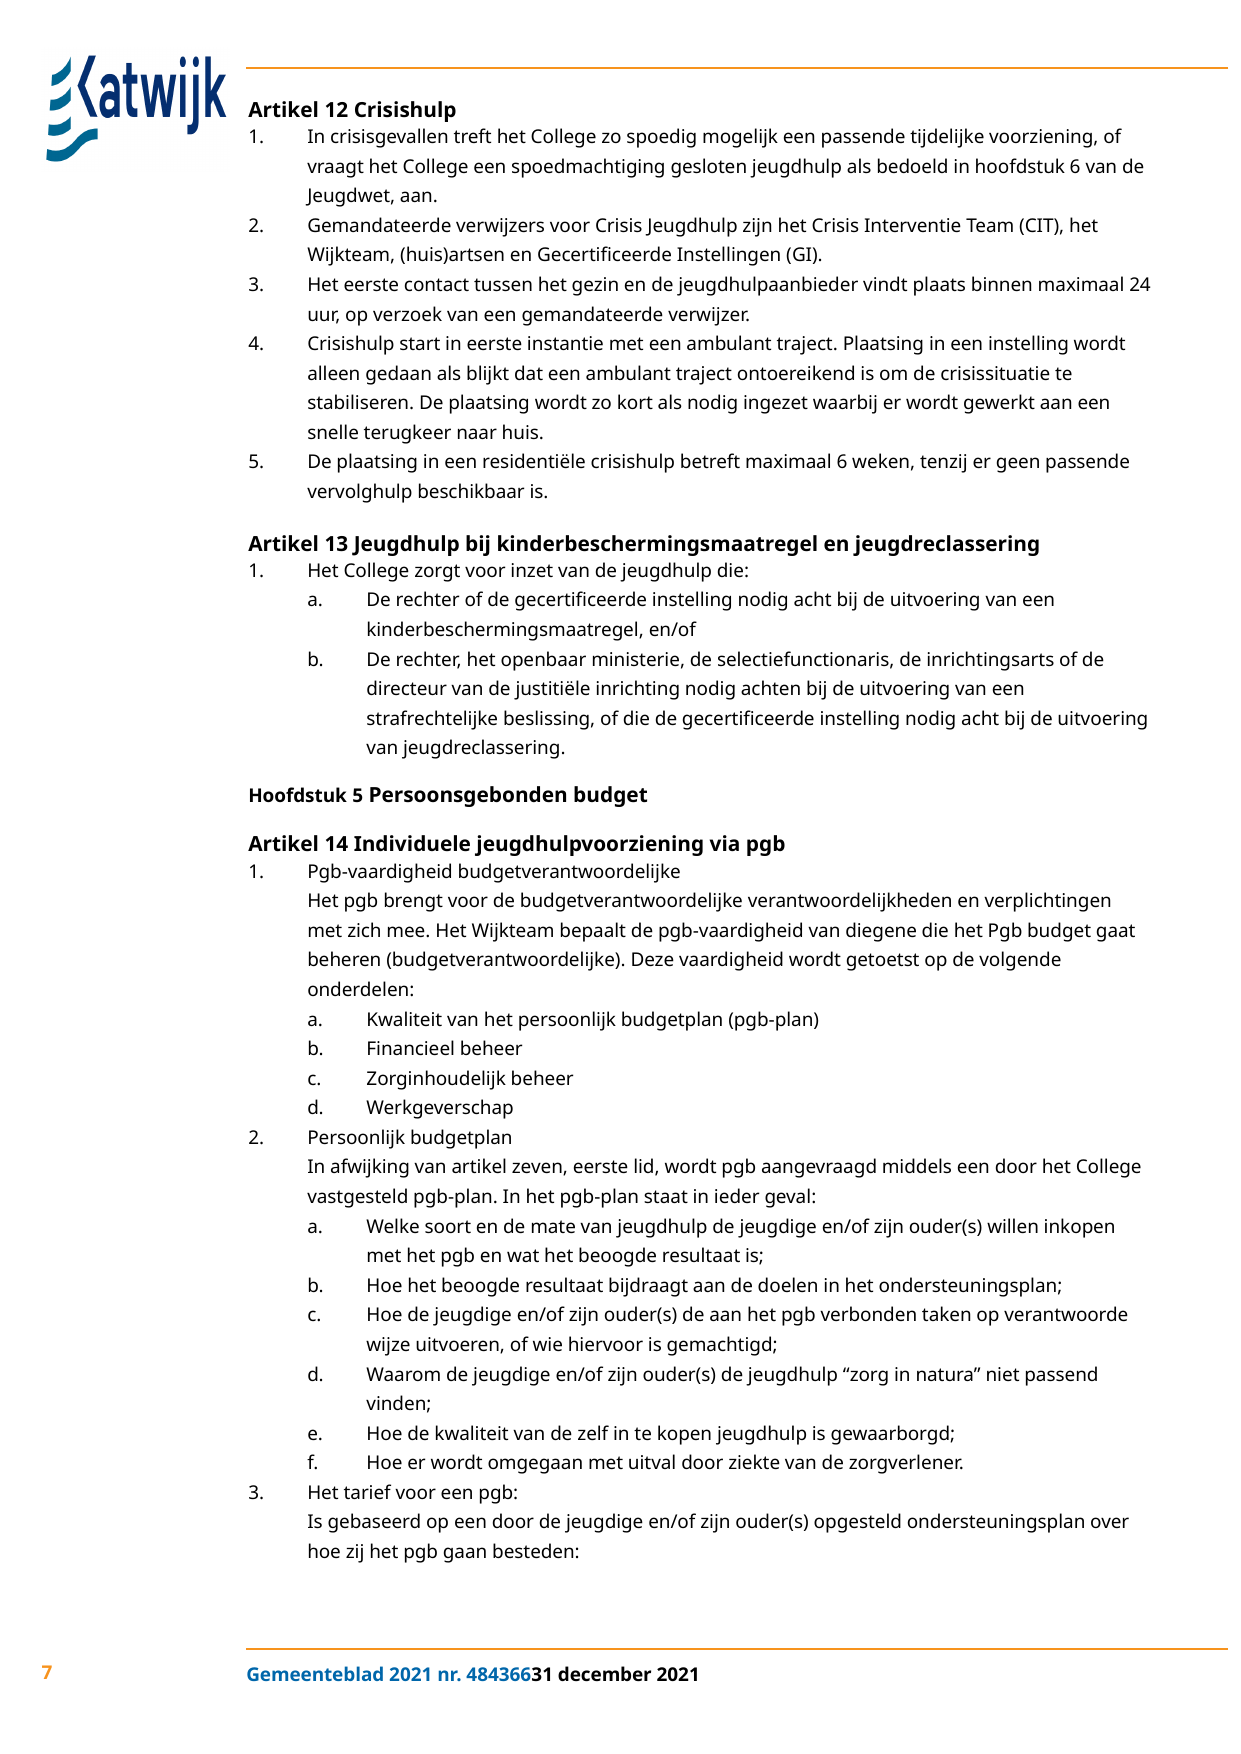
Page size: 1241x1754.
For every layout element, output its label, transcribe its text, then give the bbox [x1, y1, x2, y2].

list Hoe er wordt omgegaan met uitval door ziekte van de zorgverlener. [307, 1449, 1152, 1475]
list Het eerste contact tussen het gezin en de jeugdhulpaanbieder vindt plaats binnen maximaal 24 uur, op verzoek van een gemandateerde verwijzer. [248, 271, 1152, 326]
list Gemandateerde verwijzers voor Crisis Jeugdhulp zijn het Crisis Interventie Team (CIT), het Wijkteam, (huis)artsen en Gecertificeerde Instellingen (GI). [248, 212, 1152, 267]
text Artikel 13 Jeugdhulp bij kinderbeschermingsmaatregel en jeugdreclassering [248, 529, 1152, 557]
text Artikel 14 Individuele jeugdhulpvoorziening via pgb [248, 829, 1152, 858]
list Hoe het beoogde resultaat bijdraagt aan de doelen in het ondersteuningsplan; [307, 1272, 1152, 1298]
list Werkgeverschap [307, 1094, 1152, 1120]
list De rechter, het openbaar ministerie, de selectiefunctionaris, de inrichtingsarts of de directeur van de justitiële inrichting nodig achten bij de uitvoering van een strafrechtelijke beslissing, of die de gecertificeerde instelling nodig acht bij de uitvoering van jeugdreclassering. [307, 646, 1152, 760]
list Het tarief voor een pgb: [248, 1479, 1152, 1505]
list De rechter of de gecertificeerde instelling nodig acht bij de uitvoering van een kinderbeschermingsmaatregel, en/of [307, 587, 1152, 642]
list Financieel beheer [307, 1035, 1152, 1061]
picture [41, 47, 231, 172]
list Welke soort en de mate van jeugdhulp de jeugdige en/of zijn ouder(s) willen inkopen met het pgb en wat het beoogde resultaat is; [307, 1213, 1152, 1268]
list Kwaliteit van het persoonlijk budgetplan (pgb-plan) [307, 1006, 1152, 1032]
list Het College zorgt voor inzet van de jeugdhulp die: [248, 557, 1152, 583]
list Crisishulp start in eerste instantie met een ambulant traject. Plaatsing in een instelling wordt alleen gedaan als blijkt dat een ambulant traject ontoereikend is om de crisissituatie te stabiliseren. De plaatsing wordt zo kort als nodig ingezet waarbij er wordt gewerkt aan een snelle terugkeer naar huis. [248, 330, 1152, 445]
text Artikel 12 Crisishulp [248, 95, 1152, 123]
list Pgb-vaardigheid budgetverantwoordelijke [248, 858, 1152, 884]
list In crisisgevallen treft het College zo spoedig mogelijk een passende tijdelijke voorziening, of vraagt het College een spoedmachtiging gesloten jeugdhulp als bedoeld in hoofdstuk 6 van de Jeugdwet, aan. [248, 123, 1152, 208]
list Waarom de jeugdige en/of zijn ouder(s) de jeugdhulp “zorg in natura” niet passend vinden; [307, 1361, 1152, 1416]
list De plaatsing in een residentiële crisishulp betreft maximaal 6 weken, tenzij er geen passende vervolghulp beschikbaar is. [248, 449, 1152, 504]
list Persoonlijk budgetplan [248, 1124, 1152, 1150]
list Hoe de kwaliteit van de zelf in te kopen jeugdhulp is gewaarborgd; [307, 1420, 1152, 1446]
list Zorginhoudelijk beheer [307, 1065, 1152, 1091]
list Het pgb brengt voor de budgetverantwoordelijke verantwoordelijkheden en verplichtingen met zich mee. Het Wijkteam bepaalt de pgb-vaardigheid van diegene die het Pgb budget gaat beheren (budgetverantwoordelijke). Deze vaardigheid wordt getoetst op de volgende onderdelen: [248, 887, 1152, 1002]
list In afwijking van artikel zeven, eerste lid, wordt pgb aangevraagd middels een door het College vastgesteld pgb-plan. In het pgb-plan staat in ieder geval: [248, 1154, 1152, 1209]
list Hoe de jeugdige en/of zijn ouder(s) de aan het pgb verbonden taken op verantwoorde wijze uitvoeren, of wie hiervoor is gemachtigd; [307, 1302, 1152, 1357]
list Is gebaseerd op een door de jeugdige en/of zijn ouder(s) opgesteld ondersteuningsplan over hoe zij het pgb gaan besteden: [248, 1509, 1152, 1564]
text Hoofdstuk 5 Persoonsgebonden budget [248, 780, 1152, 809]
